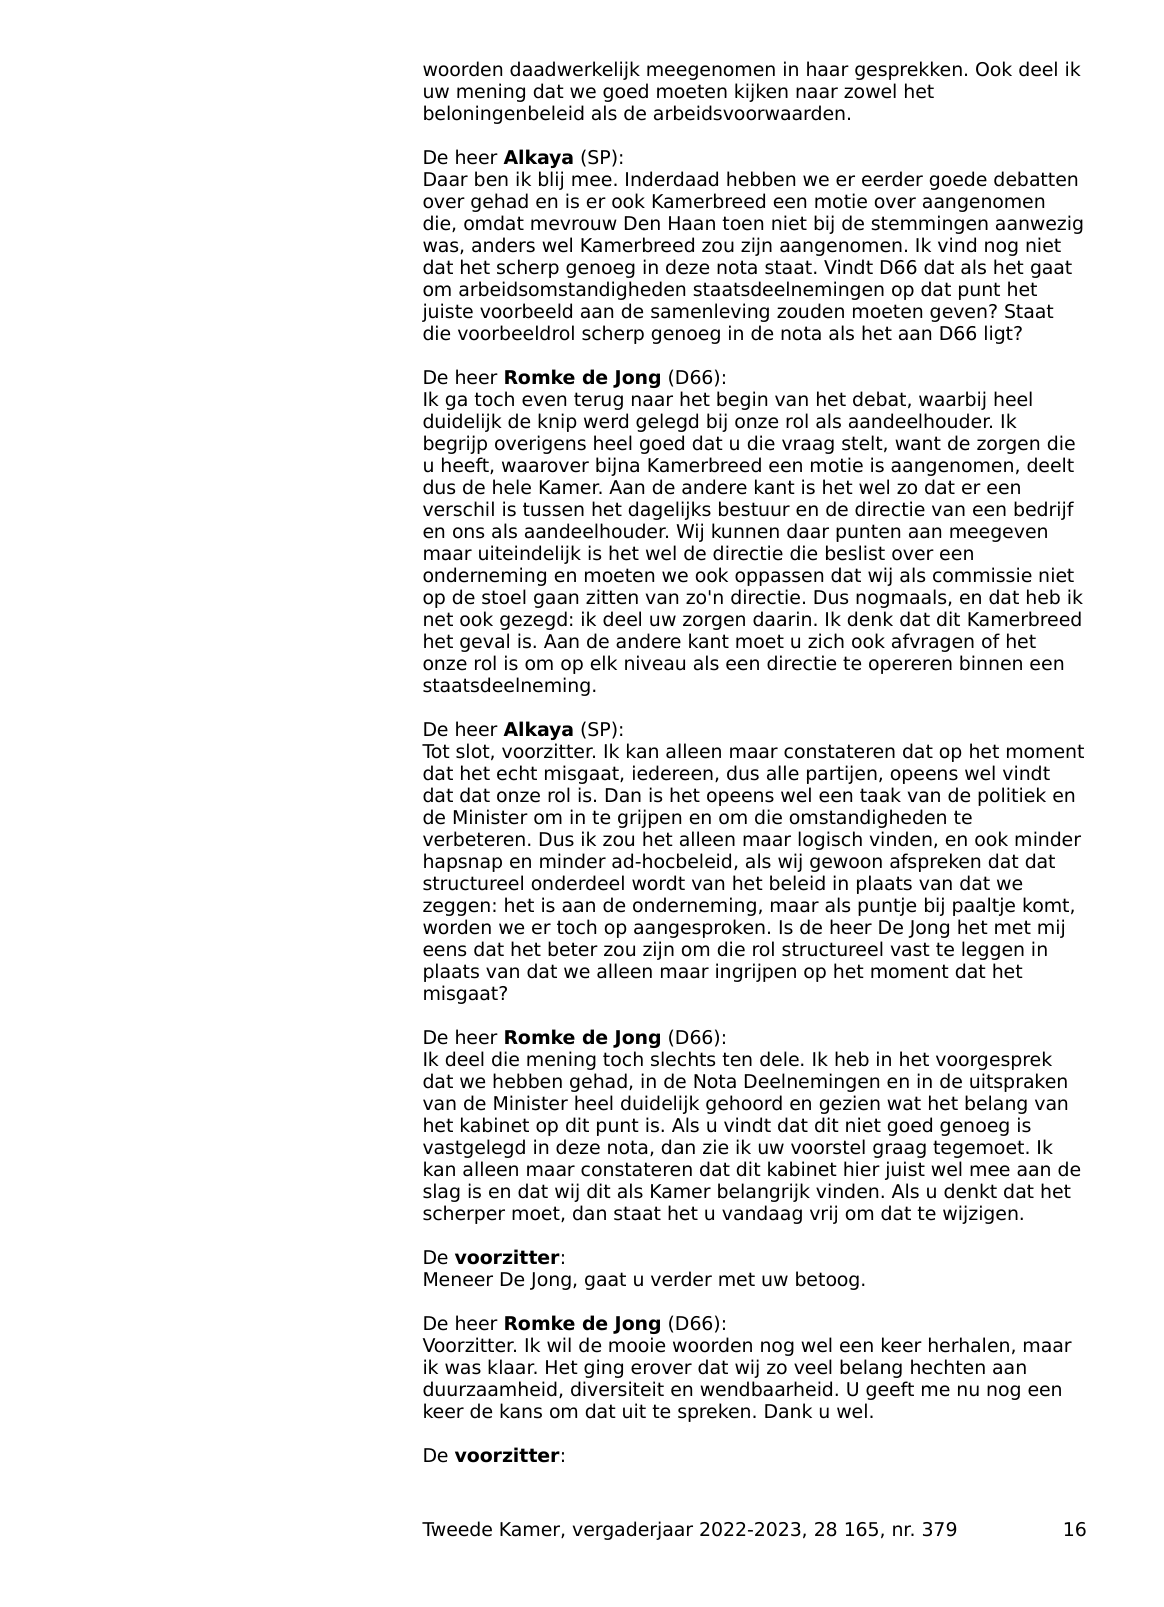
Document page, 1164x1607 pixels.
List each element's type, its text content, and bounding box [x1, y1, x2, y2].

text De heer Alkaya (SP): [422, 147, 1087, 169]
text De heer Romke de Jong (D66): [422, 1313, 1087, 1335]
text De voorzitter: [422, 1445, 1087, 1467]
text Ik ga toch even terug naar het begin van het debat, waarbij heel duidelijk de knip werd gelegd bij onze rol als aandeelhouder. Ik begrijp overigens heel goed dat u die vraag stelt, want de zorgen die u heeft, waarover bijna Kamerbreed een motie is aangenomen, deelt dus de hele Kamer. Aan de andere kant is het wel zo dat er een verschil is tussen het dagelijks bestuur en de directie van een bedrijf en ons als aandeelhouder. Wij kunnen daar punten aan meegeven maar uiteindelijk is het wel de directie die beslist over een onderneming en moeten we ook oppassen dat wij als commissie niet op de stoel gaan zitten van zo'n directie. Dus nogmaals, en dat heb ik net ook gezegd: ik deel uw zorgen daarin. Ik denk dat dit Kamerbreed het geval is. Aan de andere kant moet u zich ook afvragen of het onze rol is om op elk niveau als een directie te opereren binnen een staatsdeelneming. [422, 389, 1087, 697]
text Ik deel die mening toch slechts ten dele. Ik heb in het voorgesprek dat we hebben gehad, in de Nota Deelnemingen en in de uitspraken van de Minister heel duidelijk gehoord en gezien wat het belang van het kabinet op dit punt is. Als u vindt dat dit niet goed genoeg is vastgelegd in deze nota, dan zie ik uw voorstel graag tegemoet. Ik kan alleen maar constateren dat dit kabinet hier juist wel mee aan de slag is en dat wij dit als Kamer belangrijk vinden. Als u denkt dat het scherper moet, dan staat het u vandaag vrij om dat te wijzigen. [422, 1049, 1087, 1225]
text Tot slot, voorzitter. Ik kan alleen maar constateren dat op het moment dat het echt misgaat, iedereen, dus alle partijen, opeens wel vindt dat dat onze rol is. Dan is het opeens wel een taak van de politiek en de Minister om in te grijpen en om die omstandigheden te verbeteren. Dus ik zou het alleen maar logisch vinden, en ook minder hapsnap en minder ad-hocbeleid, als wij gewoon afspreken dat dat structureel onderdeel wordt van het beleid in plaats van dat we zeggen: het is aan de onderneming, maar als puntje bij paaltje komt, worden we er toch op aangesproken. Is de heer De Jong het met mij eens dat het beter zou zijn om die rol structureel vast te leggen in plaats van dat we alleen maar ingrijpen op het moment dat het misgaat? [422, 741, 1087, 1005]
text De voorzitter: [422, 1247, 1087, 1269]
text Voorzitter. Ik wil de mooie woorden nog wel een keer herhalen, maar ik was klaar. Het ging erover dat wij zo veel belang hechten aan duurzaamheid, diversiteit en wendbaarheid. U geeft me nu nog een keer de kans om dat uit te spreken. Dank u wel. [422, 1335, 1087, 1423]
text Meneer De Jong, gaat u verder met uw betoog. [422, 1269, 1087, 1291]
text De heer Alkaya (SP): [422, 719, 1087, 741]
text woorden daadwerkelijk meegenomen in haar gesprekken. Ook deel ik uw mening dat we goed moeten kijken naar zowel het beloningenbeleid als de arbeidsvoorwaarden. [422, 59, 1087, 125]
text De heer Romke de Jong (D66): [422, 1027, 1087, 1049]
text Daar ben ik blij mee. Inderdaad hebben we er eerder goede debatten over gehad en is er ook Kamerbreed een motie over aangenomen die, omdat mevrouw Den Haan toen niet bij de stemmingen aanwezig was, anders wel Kamerbreed zou zijn aangenomen. Ik vind nog niet dat het scherp genoeg in deze nota staat. Vindt D66 dat als het gaat om arbeidsomstandigheden staatsdeelnemingen op dat punt het juiste voorbeeld aan de samenleving zouden moeten geven? Staat die voorbeeldrol scherp genoeg in de nota als het aan D66 ligt? [422, 169, 1087, 345]
text De heer Romke de Jong (D66): [422, 367, 1087, 389]
